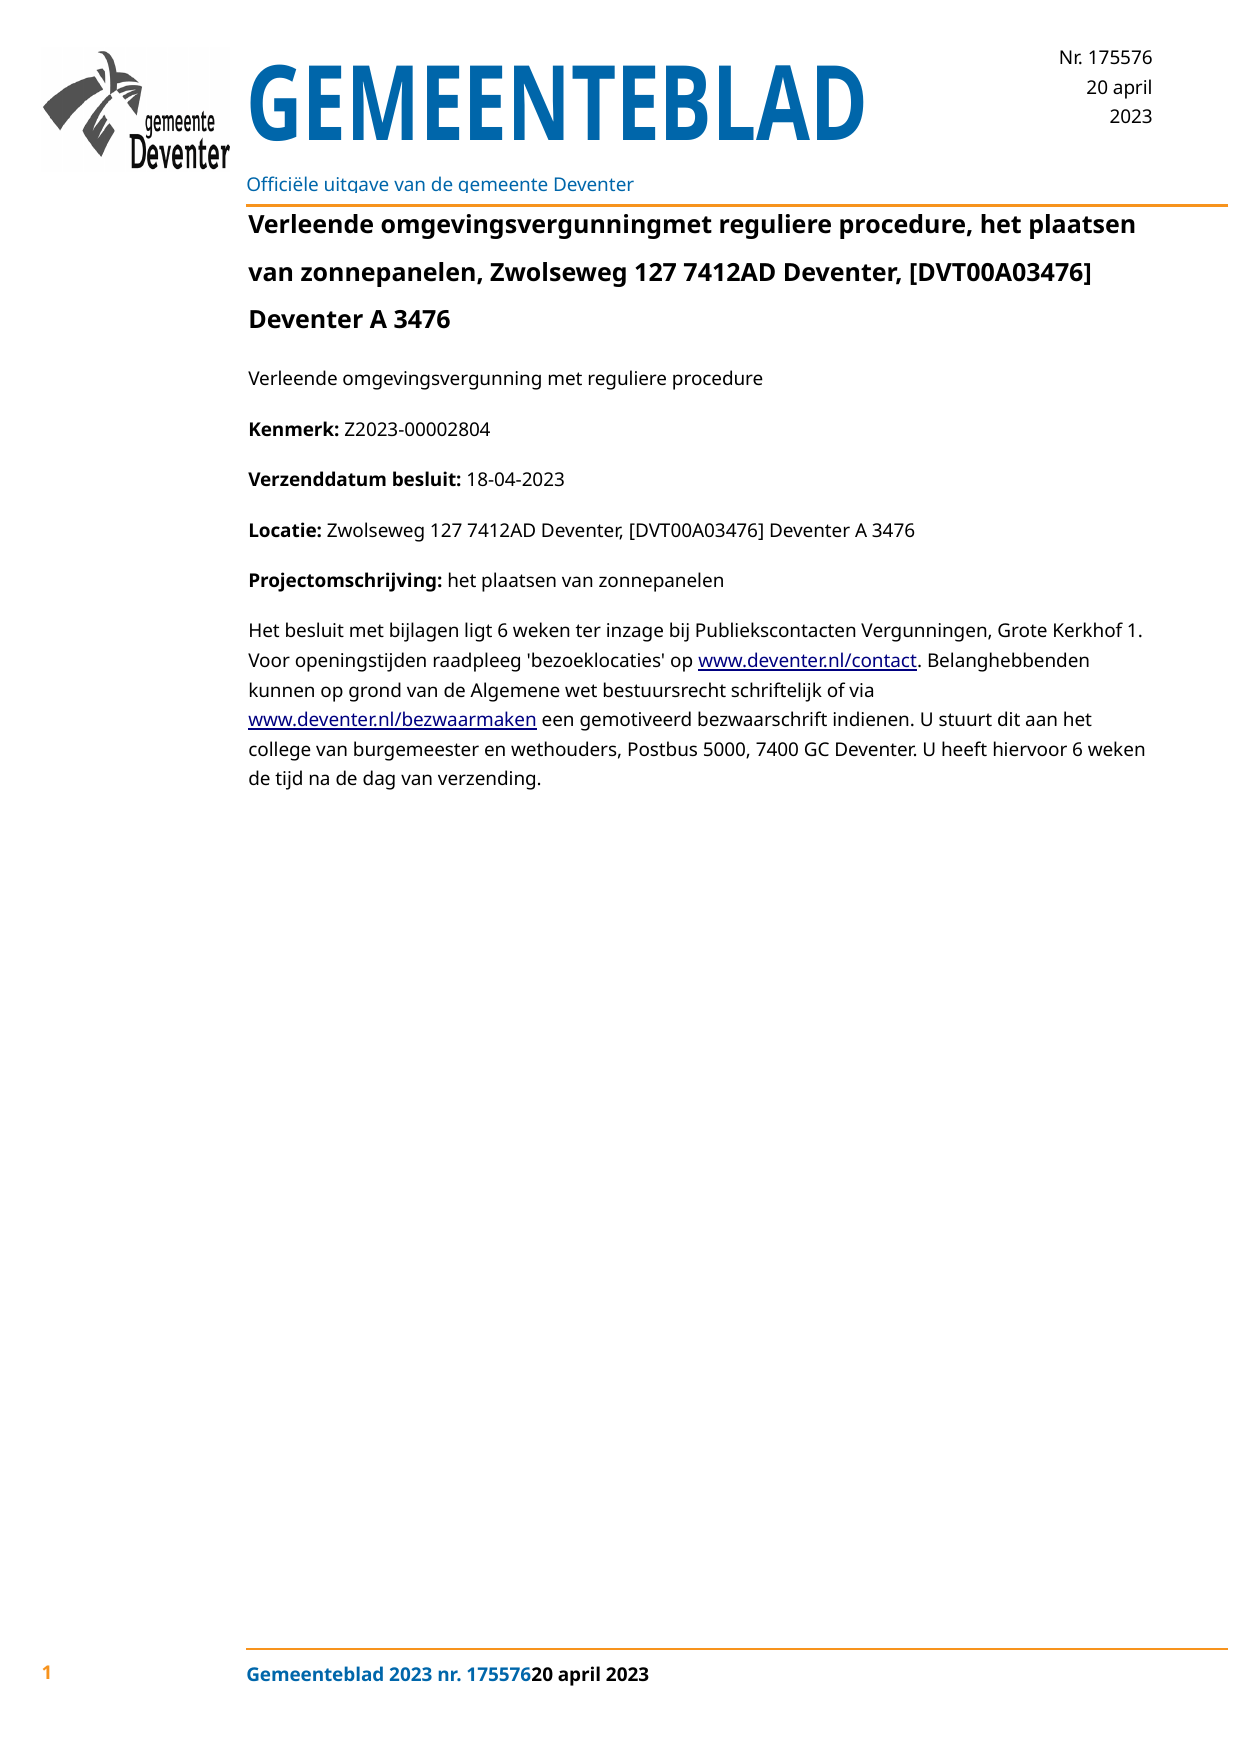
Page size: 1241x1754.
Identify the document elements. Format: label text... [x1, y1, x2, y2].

text Verleende omgevingsvergunning met reguliere procedure [248, 366, 1152, 391]
text Verleende omgevingsvergunningmet reguliere procedure, het plaatsen van zonnepanelen, Zwolseweg 127 7412AD Deventer, [DVT00A03476] Deventer A 3476 [248, 207, 1152, 336]
text Projectomschrijving: het plaatsen van zonnepanelen [248, 567, 1152, 593]
text Locatie: Zwolseweg 127 7412AD Deventer, [DVT00A03476] Deventer A 3476 [248, 517, 1152, 542]
picture [41, 47, 231, 172]
text Verzenddatum besluit: 18-04-2023 [248, 466, 1152, 492]
text Kenmerk: Z2023-00002804 [248, 416, 1152, 442]
text Het besluit met bijlagen ligt 6 weken ter inzage bij Publiekscontacten Vergunningen, Grote Kerkhof 1. Voor openingstijden raadpleeg 'bezoeklocaties' op www.deventer.nl/contact. Belanghebbenden kunnen op grond van de Algemene wet bestuursrecht schriftelijk of via www.deventer.nl/bezwaarmaken een gemotiveerd bezwaarschrift indienen. U stuurt dit aan het college van burgemeester en wethouders, Postbus 5000, 7400 GC Deventer. U heeft hiervoor 6 weken de tijd na de dag van verzending. [248, 618, 1152, 791]
